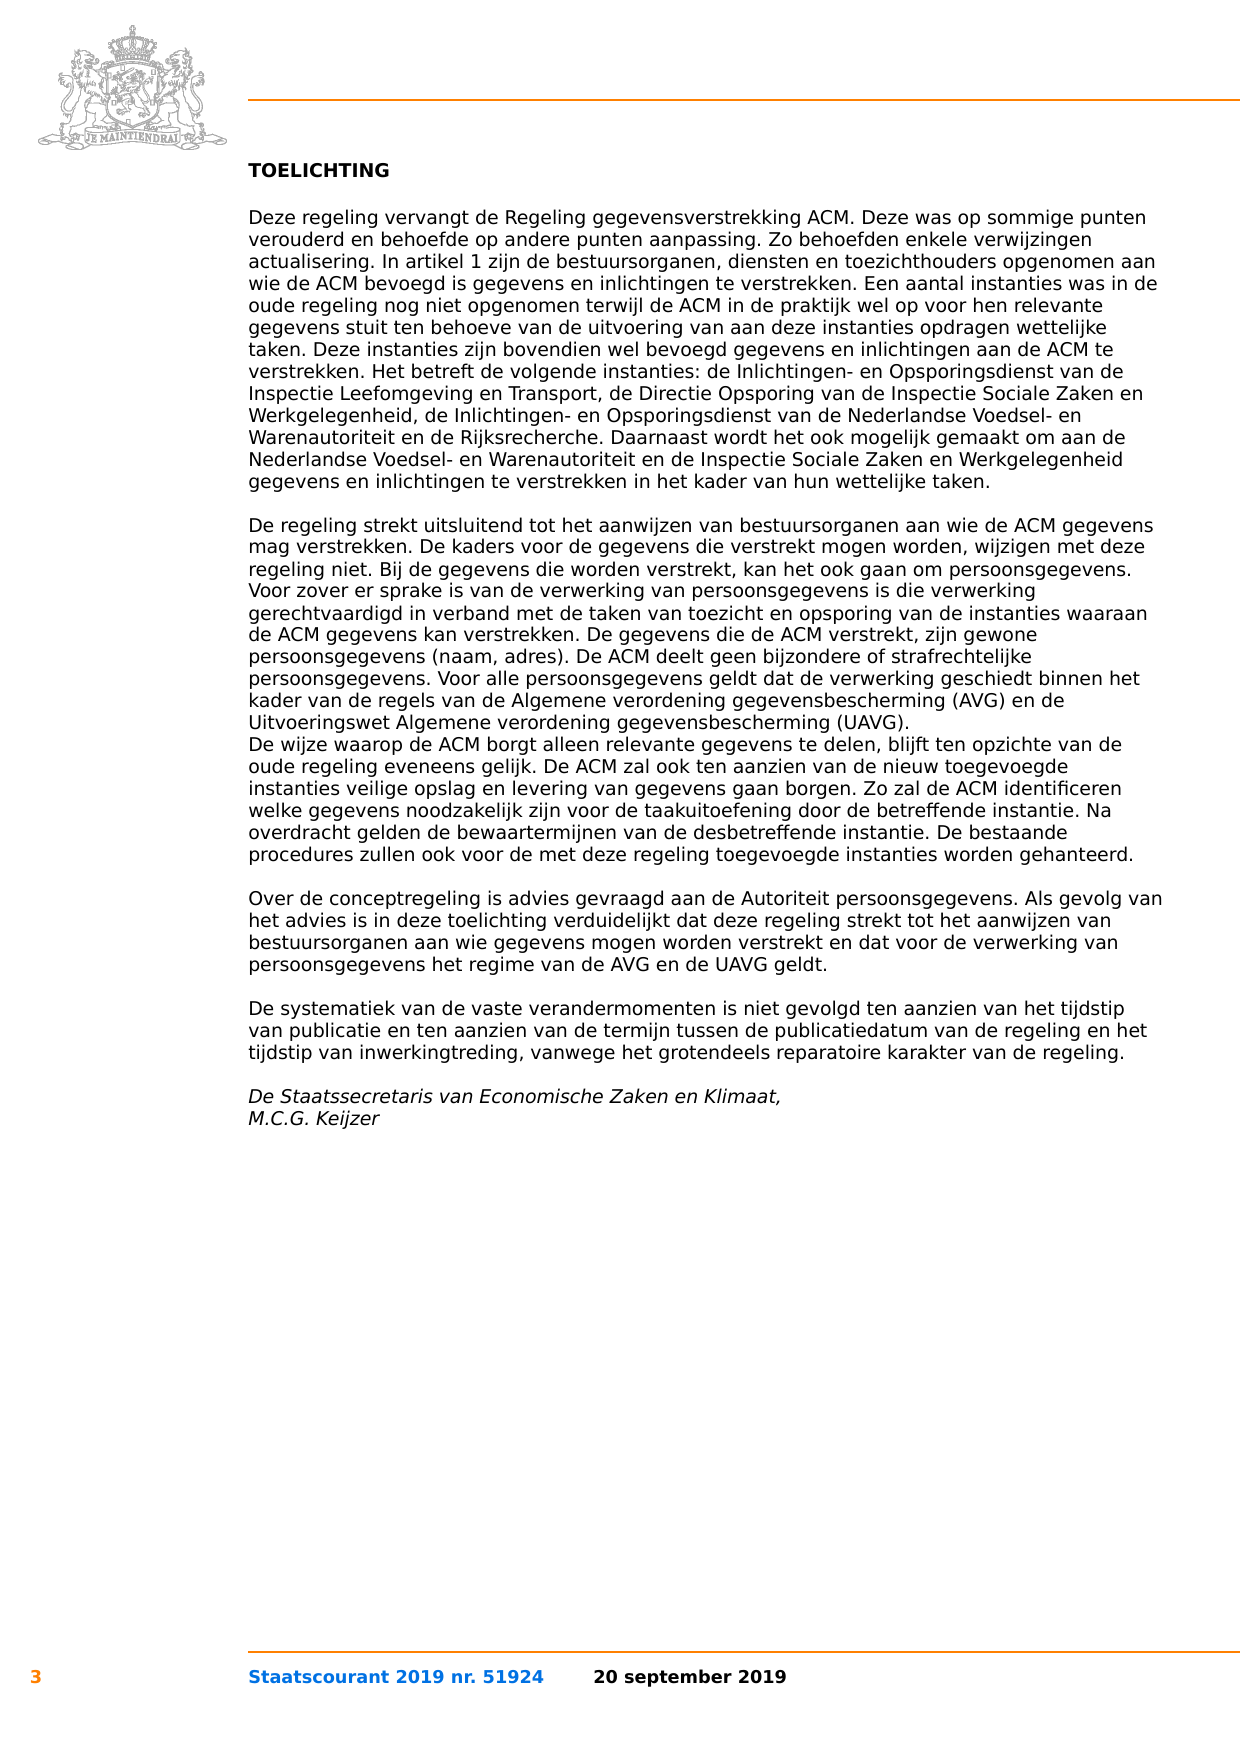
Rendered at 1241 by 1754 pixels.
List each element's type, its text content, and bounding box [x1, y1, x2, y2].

text Deze regeling vervangt de Regeling gegevensverstrekking ACM. Deze was op sommige punten verouderd en behoefde op andere punten aanpassing. Zo behoefden enkele verwijzingen actualisering. In artikel 1 zijn de bestuursorganen, diensten en toezichthouders opgenomen aan wie de ACM bevoegd is gegevens en inlichtingen te verstrekken. Een aantal instanties was in de oude regeling nog niet opgenomen terwijl de ACM in de praktijk wel op voor hen relevante gegevens stuit ten behoeve van de uitvoering van aan deze instanties opdragen wettelijke taken. Deze instanties zijn bovendien wel bevoegd gegevens en inlichtingen aan de ACM te verstrekken. Het betreft de volgende instanties: de Inlichtingen- en Opsporingsdienst van de Inspectie Leefomgeving en Transport, de Directie Opsporing van de Inspectie Sociale Zaken en Werkgelegenheid, de Inlichtingen- en Opsporingsdienst van de Nederlandse Voedsel- en Warenautoriteit en de Rijksrecherche. Daarnaast wordt het ook mogelijk gemaakt om aan de Nederlandse Voedsel- en Warenautoriteit en de Inspectie Sociale Zaken en Werkgelegenheid gegevens en inlichtingen te verstrekken in het kader van hun wettelijke taken. [248, 207, 1163, 493]
text Over de conceptregeling is advies gevraagd aan de Autoriteit persoonsgegevens. Als gevolg van het advies is in deze toelichting verduidelijkt dat deze regeling strekt tot het aanwijzen van bestuursorganen aan wie gegevens mogen worden verstrekt en dat voor de verwerking van persoonsgegevens het regime van de AVG en de UAVG geldt. [248, 888, 1163, 976]
text De regeling strekt uitsluitend tot het aanwijzen van bestuursorganen aan wie de ACM gegevens mag verstrekken. De kaders voor de gegevens die verstrekt mogen worden, wijzigen met deze regeling niet. Bij de gegevens die worden verstrekt, kan het ook gaan om persoonsgegevens. Voor zover er sprake is van de verwerking van persoonsgegevens is die verwerking gerechtvaardigd in verband met de taken van toezicht en opsporing van de instanties waaraan de ACM gegevens kan verstrekken. De gegevens die de ACM verstrekt, zijn gewone persoonsgegevens (naam, adres). De ACM deelt geen bijzondere of strafrechtelijke persoonsgegevens. Voor alle persoonsgegevens geldt dat de verwerking geschiedt binnen het kader van de regels van de Algemene verordening gegevensbescherming (AVG) en de Uitvoeringswet Algemene verordening gegevensbescherming (UAVG). [248, 514, 1163, 734]
text De wijze waarop de ACM borgt alleen relevante gegevens te delen, blijft ten opzichte van de oude regeling eveneens gelijk. De ACM zal ook ten aanzien van de nieuw toegevoegde instanties veilige opslag en levering van gegevens gaan borgen. Zo zal de ACM identificeren welke gegevens noodzakelijk zijn voor de taakuitoefening door de betreffende instantie. Na overdracht gelden de bewaartermijnen van de desbetreffende instantie. De bestaande procedures zullen ook voor de met deze regeling toegevoegde instanties worden gehanteerd. [248, 734, 1163, 866]
text De systematiek van de vaste verandermomenten is niet gevolgd ten aanzien van het tijdstip van publicatie en ten aanzien van de termijn tussen de publicatiedatum van de regeling en het tijdstip van inwerkingtreding, vanwege het grotendeels reparatoire karakter van de regeling. [248, 998, 1163, 1064]
text De Staatssecretaris van Economische Zaken en Klimaat, M.C.G. Keijzer [248, 1086, 1163, 1129]
subtitle TOELICHTING [248, 160, 1163, 182]
picture [38, 25, 227, 150]
